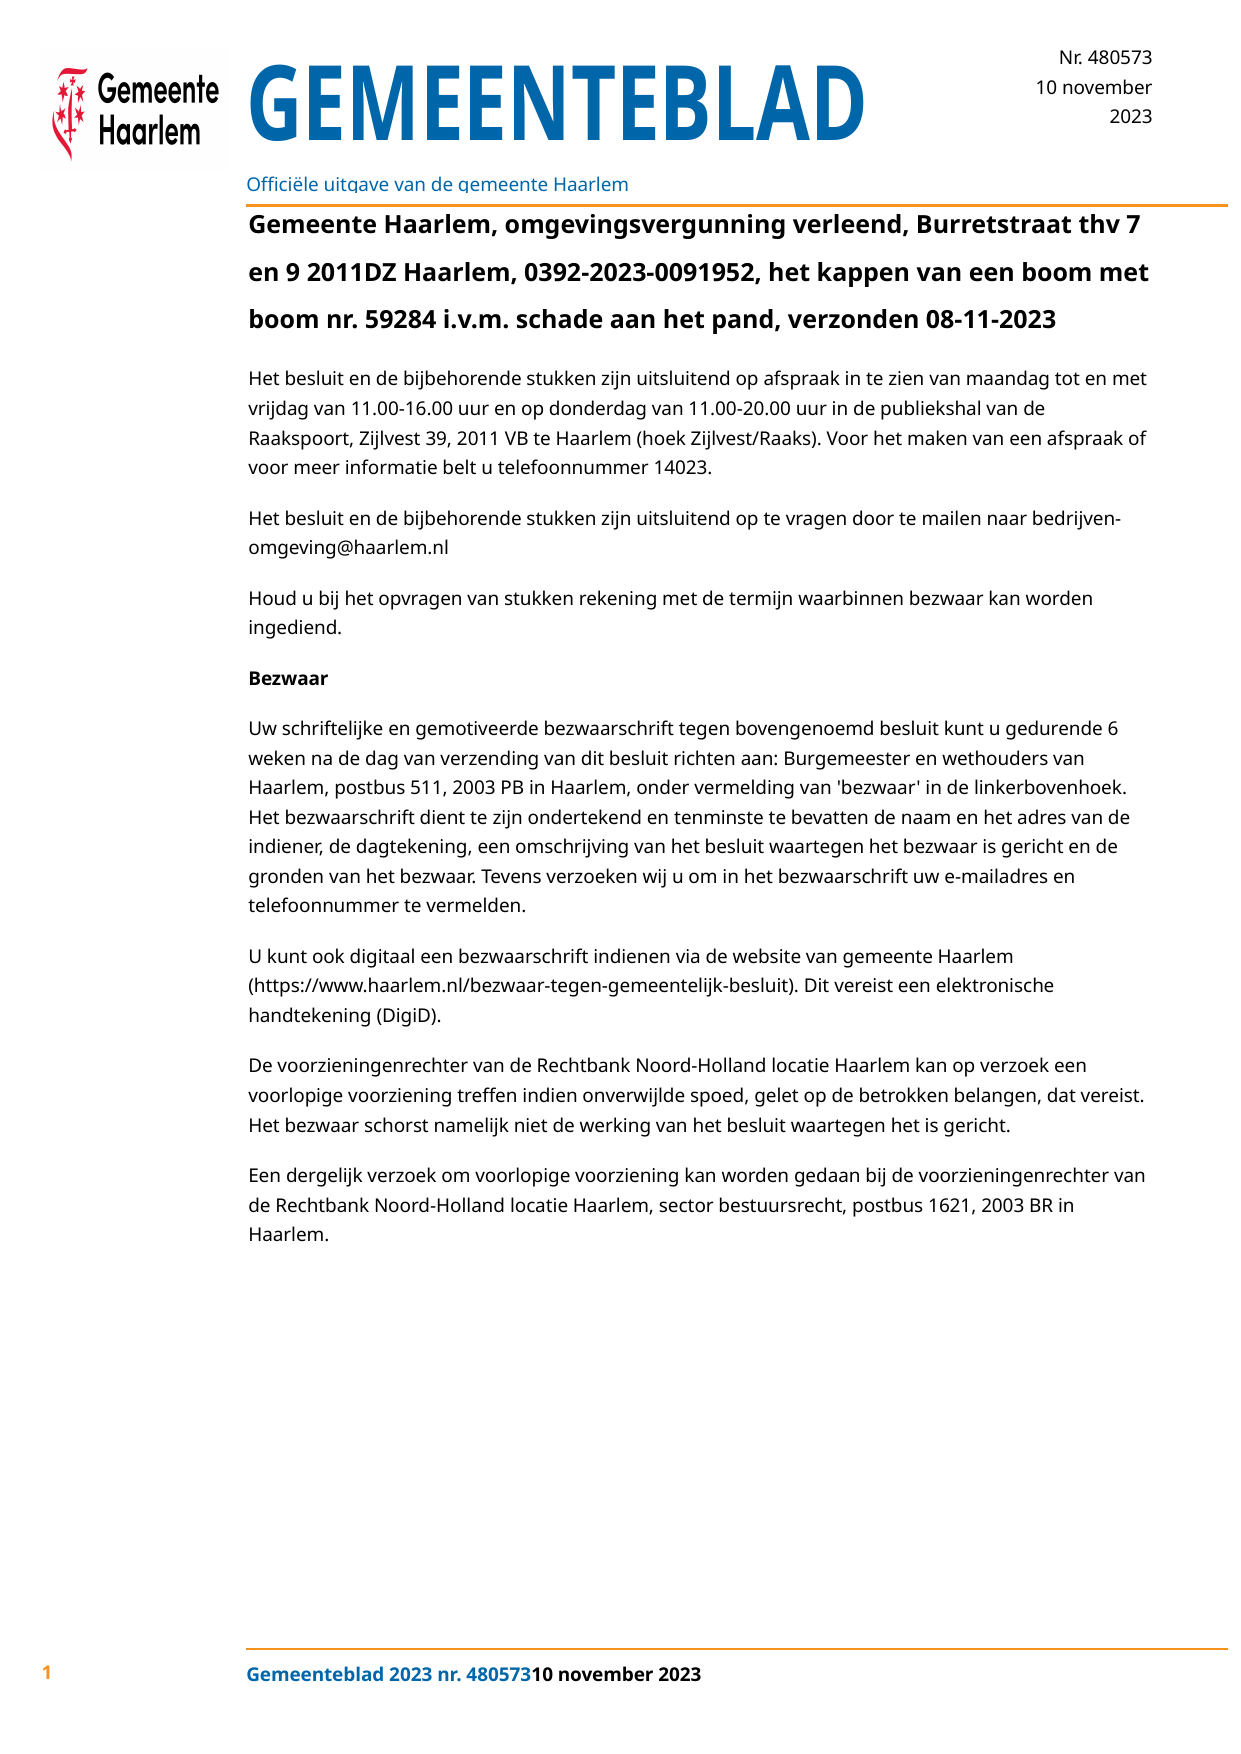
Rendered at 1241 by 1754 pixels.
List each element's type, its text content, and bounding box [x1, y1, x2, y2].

text Bezwaar [248, 665, 1152, 690]
text U kunt ook digitaal een bezwaarschrift indienen via de website van gemeente Haarlem (https://www.haarlem.nl/bezwaar-tegen-gemeentelijk-besluit). Dit vereist een elektronische handtekening (DigiD). [248, 943, 1152, 1028]
text Gemeente Haarlem, omgevingsvergunning verleend, Burretstraat thv 7 en 9 2011DZ Haarlem, 0392-2023-0091952, het kappen van een boom met boom nr. 59284 i.v.m. schade aan het pand, verzonden 08-11-2023 [248, 207, 1152, 336]
text Houd u bij het opvragen van stukken rekening met de termijn waarbinnen bezwaar kan worden ingediend. [248, 585, 1152, 640]
text Een dergelijk verzoek om voorlopige voorziening kan worden gedaan bij de voorzieningenrechter van de Rechtbank Noord-Holland locatie Haarlem, sector bestuursrecht, postbus 1621, 2003 BR in Haarlem. [248, 1162, 1152, 1247]
text Uw schriftelijke en gemotiveerde bezwaarschrift tegen bovengenoemd besluit kunt u gedurende 6 weken na de dag van verzending van dit besluit richten aan: Burgemeester en wethouders van Haarlem, postbus 511, 2003 PB in Haarlem, onder vermelding van 'bezwaar' in de linkerbovenhoek. Het bezwaarschrift dient te zijn ondertekend en tenminste te bevatten de naam en het adres van de indiener, de dagtekening, een omschrijving van het besluit waartegen het bezwaar is gericht en de gronden van het bezwaar. Tevens verzoeken wij u om in het bezwaarschrift uw e-mailadres en telefoonnummer te vermelden. [248, 715, 1152, 918]
text Het besluit en de bijbehorende stukken zijn uitsluitend op te vragen door te mailen naar bedrijven-omgeving@haarlem.nl [248, 505, 1152, 560]
text Het besluit en de bijbehorende stukken zijn uitsluitend op afspraak in te zien van maandag tot en met vrijdag van 11.00-16.00 uur en op donderdag van 11.00-20.00 uur in de publiekshal van de Raakspoort, Zijlvest 39, 2011 VB te Haarlem (hoek Zijlvest/Raaks). Voor het maken van een afspraak of voor meer informatie belt u telefoonnummer 14023. [248, 366, 1152, 480]
picture [41, 47, 231, 172]
text De voorzieningenrechter van de Rechtbank Noord-Holland locatie Haarlem kan op verzoek een voorlopige voorziening treffen indien onverwijlde spoed, gelet op de betrokken belangen, dat vereist. Het bezwaar schorst namelijk niet de werking van het besluit waartegen het is gericht. [248, 1053, 1152, 1137]
